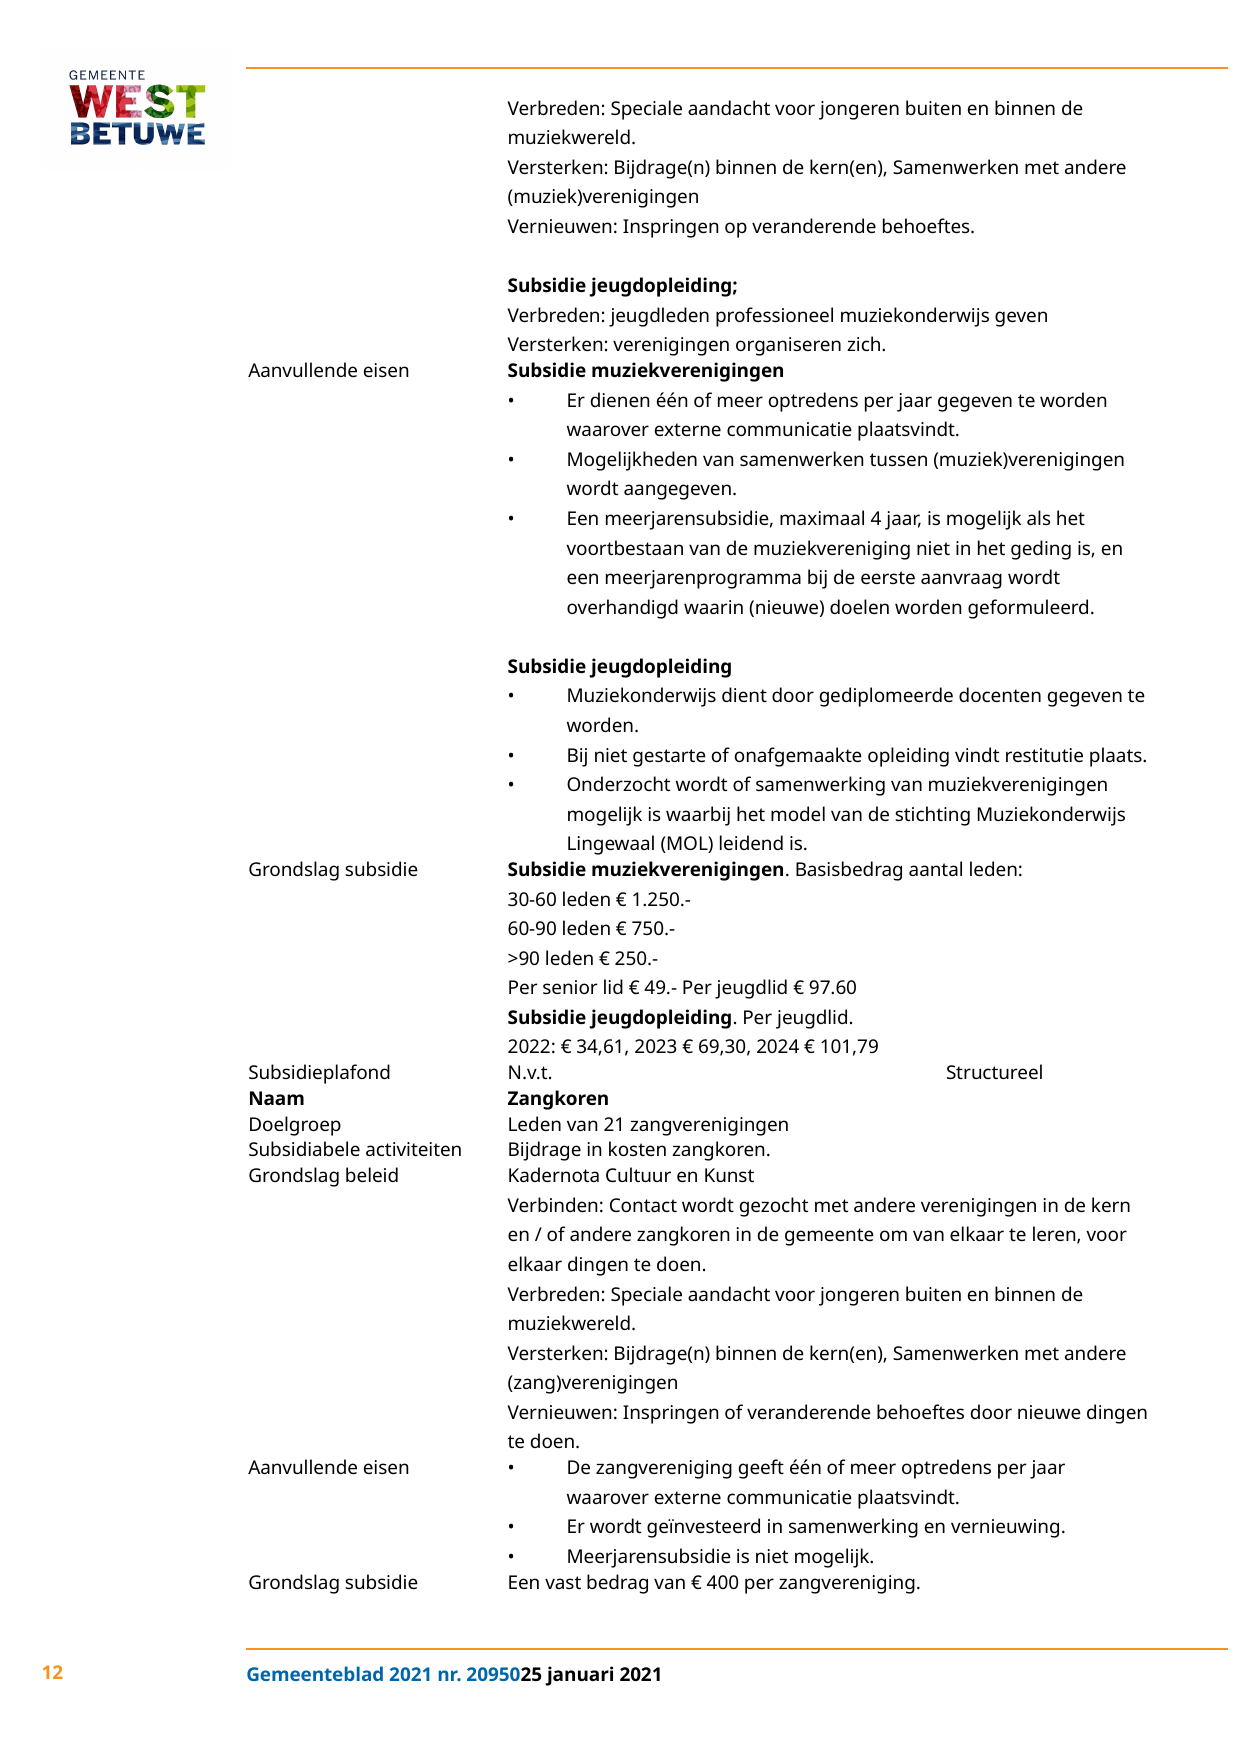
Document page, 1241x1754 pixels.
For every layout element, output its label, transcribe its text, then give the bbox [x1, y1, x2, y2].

table_cell Naam [248, 1085, 507, 1111]
table_cell Aanvullende eisen [248, 357, 507, 856]
table_cell Grondslag subsidie [248, 1569, 507, 1594]
table_cell Een vast bedrag van € 400 per zangvereniging. [508, 1569, 1152, 1594]
table_cell Bijdrage in kosten zangkoren. [508, 1137, 1152, 1162]
table_cell Verbreden: Speciale aandacht voor jongeren buiten en binnen de muziekwereld. Versterken: Bijdrage(n) binnen de kern(en), Samenwerken met andere (muziek)verenigingen Vernieuwen: Inspringen op veranderende behoeftes. Subsidie jeugdopleiding; Verbreden: jeugdleden professioneel muziekonderwijs geven Versterken: verenigingen organiseren zich. [508, 95, 1152, 357]
table_cell Kadernota Cultuur en Kunst Verbinden: Contact wordt gezocht met andere verenigingen in de kern en / of andere zangkoren in de gemeente om van elkaar te leren, voor elkaar dingen te doen. Verbreden: Speciale aandacht voor jongeren buiten en binnen de muziekwereld. Versterken: Bijdrage(n) binnen de kern(en), Samenwerken met andere (zang)verenigingen Vernieuwen: Inspringen of veranderende behoeftes door nieuwe dingen te doen. [508, 1163, 1152, 1454]
table_cell Aanvullende eisen [248, 1454, 507, 1569]
table_cell [248, 95, 507, 357]
table_cell Structureel [946, 1060, 1152, 1085]
table_cell Doelgroep [248, 1111, 507, 1137]
table_cell N.v.t. [508, 1060, 946, 1085]
table_cell Subsidieplafond [248, 1060, 507, 1085]
table_cell Grondslag subsidie [248, 856, 507, 1059]
table_cell Subsidie muziekverenigingen Er dienen één of meer optredens per jaar gegeven te worden waarover externe communicatie plaatsvindt. Mogelijkheden van samenwerken tussen (muziek)verenigingen wordt aangegeven. Een meerjarensubsidie, maximaal 4 jaar, is mogelijk als het voortbestaan van de muziekvereniging niet in het geding is, en een meerjarenprogramma bij de eerste aanvraag wordt overhandigd waarin (nieuwe) doelen worden geformuleerd. Subsidie jeugdopleiding Muziekonderwijs dient door gediplomeerde docenten gegeven te worden. Bij niet gestarte of onafgemaakte opleiding vindt restitutie plaats. Onderzocht wordt of samenwerking van muziekverenigingen mogelijk is waarbij het model van de stichting Muziekonderwijs Lingewaal (MOL) leidend is. [508, 357, 1152, 856]
table_cell Leden van 21 zangverenigingen [508, 1111, 1152, 1137]
table_cell Subsidiabele activiteiten [248, 1137, 507, 1162]
table_cell De zangvereniging geeft één of meer optredens per jaar waarover externe communicatie plaatsvindt. Er wordt geïnvesteerd in samenwerking en vernieuwing. Meerjarensubsidie is niet mogelijk. [508, 1454, 1152, 1569]
table_cell Grondslag beleid [248, 1163, 507, 1454]
table_cell Subsidie muziekverenigingen. Basisbedrag aantal leden: 30-60 leden € 1.250.- 60-90 leden € 750.- >90 leden € 250.- Per senior lid € 49.- Per jeugdlid € 97.60 Subsidie jeugdopleiding. Per jeugdlid. 2022: € 34,61, 2023 € 69,30, 2024 € 101,79 [508, 856, 1152, 1059]
picture [41, 47, 231, 172]
table_cell Zangkoren [508, 1085, 1152, 1111]
